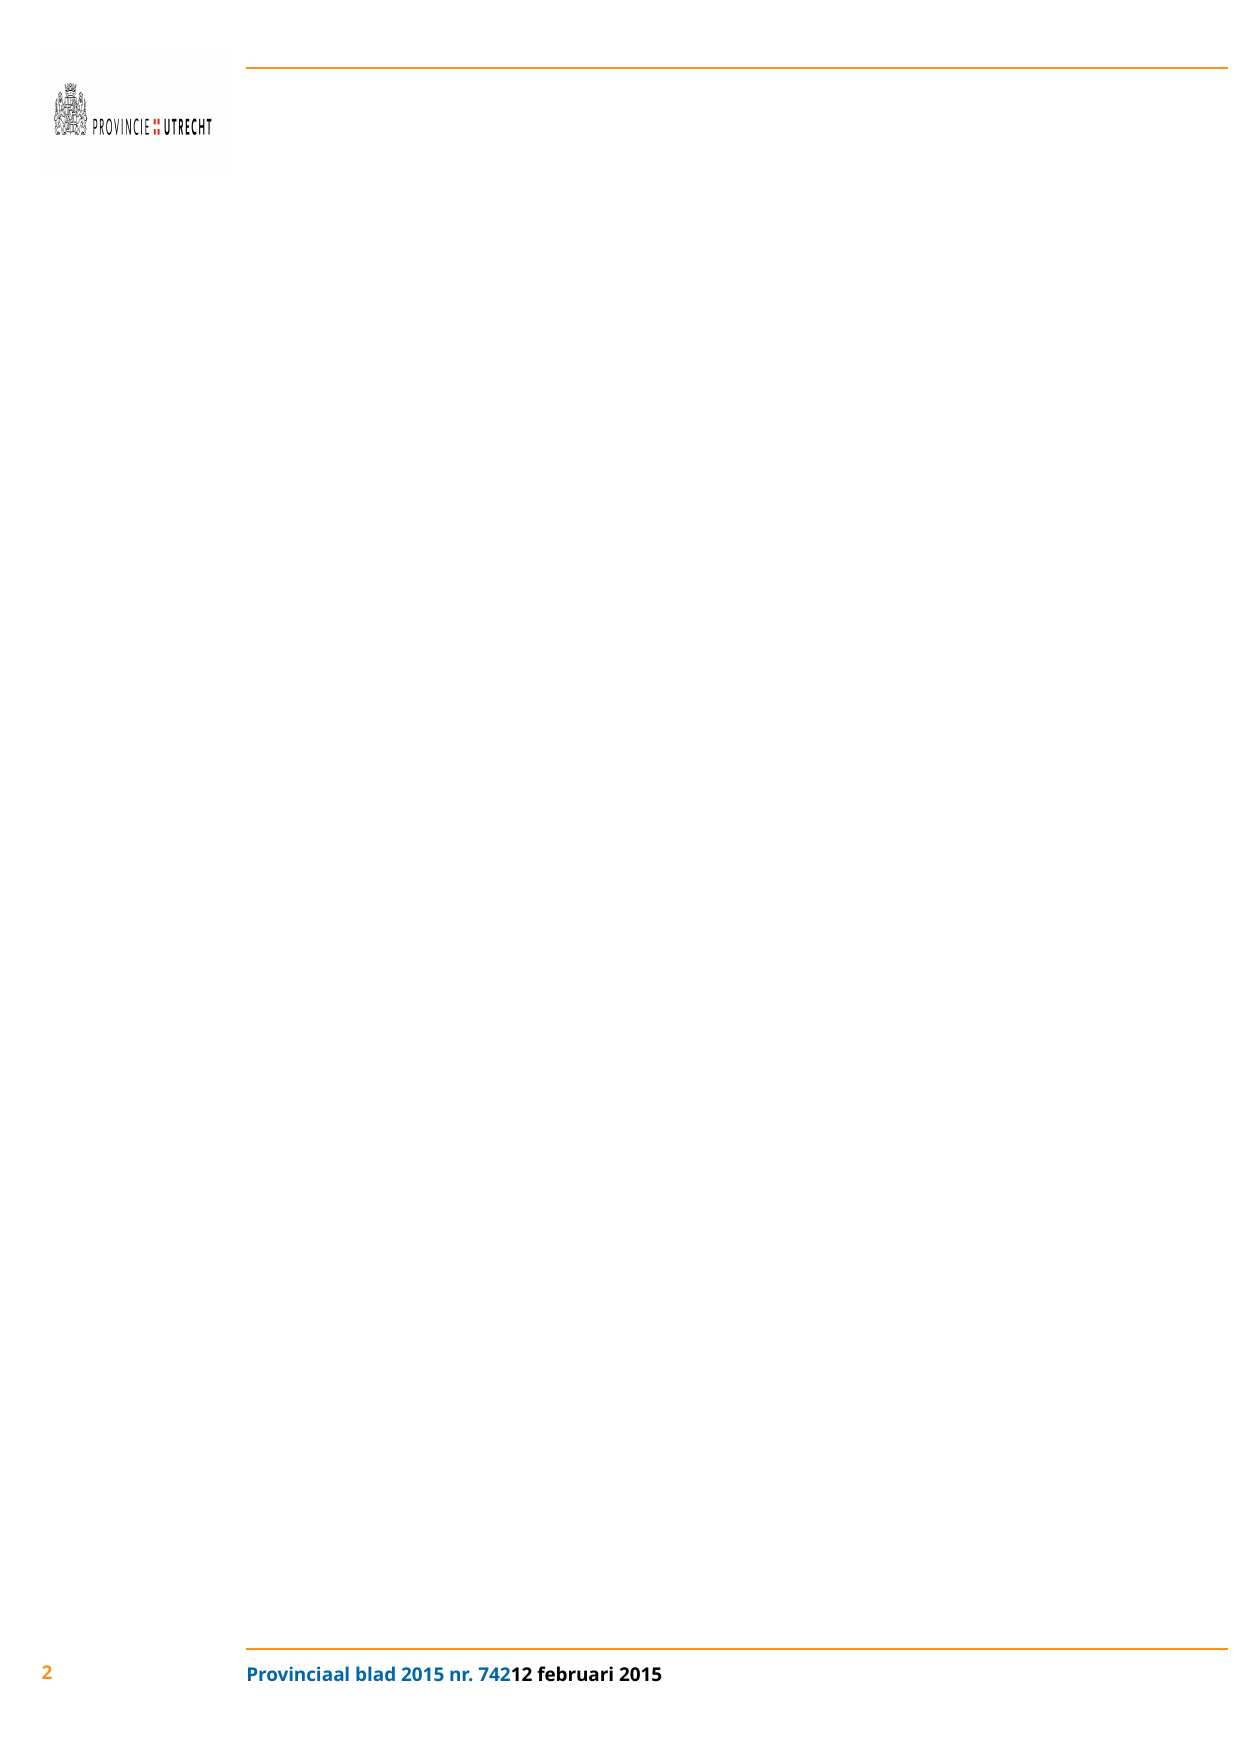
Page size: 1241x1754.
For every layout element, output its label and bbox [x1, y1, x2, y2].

picture [41, 47, 231, 172]
